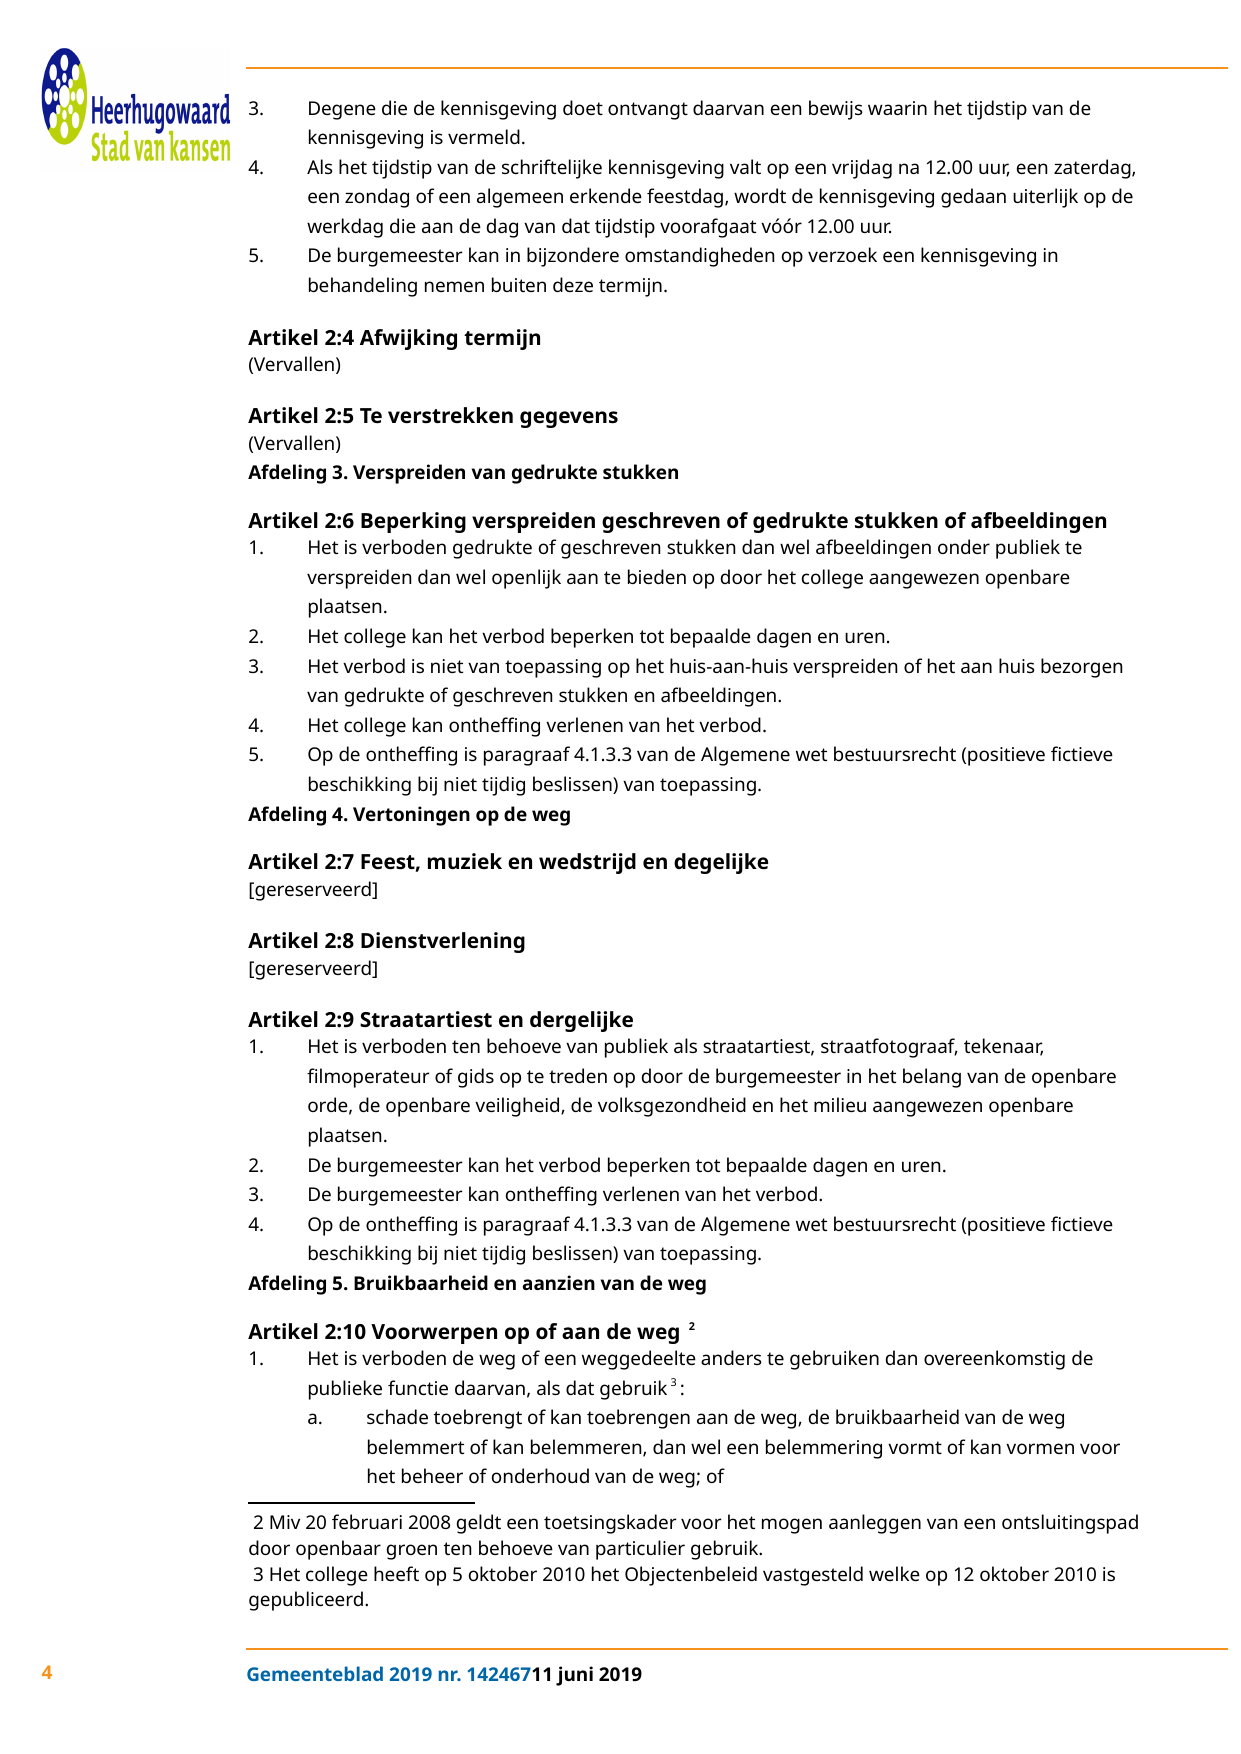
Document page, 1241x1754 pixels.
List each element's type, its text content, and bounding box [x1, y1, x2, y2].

list De burgemeester kan ontheffing verlenen van het verbod. [248, 1181, 1152, 1207]
list Op de ontheffing is paragraaf 4.1.3.3 van de Algemene wet bestuursrecht (positieve fictieve beschikking bij niet tijdig beslissen) van toepassing. [248, 742, 1152, 797]
list De burgemeester kan in bijzondere omstandigheden op verzoek een kennisgeving in behandeling nemen buiten deze termijn. [248, 243, 1152, 298]
text (Vervallen) [248, 351, 1152, 377]
text [gereserveerd] [248, 955, 1152, 980]
text Artikel 2:6 Beperking verspreiden geschreven of gedrukte stukken of afbeeldingen [248, 506, 1152, 534]
list Het college kan het verbod beperken tot bepaalde dagen en uren. [248, 623, 1152, 649]
text Artikel 2:4 Afwijking termijn [248, 323, 1152, 351]
list Het is verboden gedrukte of geschreven stukken dan wel afbeeldingen onder publiek te verspreiden dan wel openlijk aan te bieden op door het college aangewezen openbare plaatsen. [248, 534, 1152, 619]
text Afdeling 3. Verspreiden van gedrukte stukken [248, 459, 1152, 485]
picture [41, 47, 231, 172]
list schade toebrengt of kan toebrengen aan de weg, de bruikbaarheid van de weg belemmert of kan belemmeren, dan wel een belemmering vormt of kan vormen voor het beheer of onderhoud van de weg; of [307, 1404, 1152, 1489]
text (Vervallen) [248, 430, 1152, 456]
text Artikel 2:7 Feest, muziek en wedstrijd en degelijke [248, 847, 1152, 876]
list Het college heeft op 5 oktober 2010 het Objectenbeleid vastgesteld welke op 12 oktober 2010 is gepubliceerd. [248, 1561, 1152, 1612]
text Miv 20 februari 2008 geldt een toetsingskader voor het mogen aanleggen van een ontsluitingspad door openbaar groen ten behoeve van particulier gebruik. [248, 1509, 1152, 1561]
list Degene die de kennisgeving doet ontvangt daarvan een bewijs waarin het tijdstip van de kennisgeving is vermeld. [248, 95, 1152, 150]
text [gereserveerd] [248, 876, 1152, 902]
text Artikel 2:9 Straatartiest en dergelijke [248, 1005, 1152, 1033]
text Artikel 2:10 Voorwerpen op of aan de weg [248, 1317, 1152, 1345]
text Afdeling 4. Vertoningen op de weg [248, 801, 1152, 827]
list Het is verboden de weg of een weggedeelte anders te gebruiken dan overeenkomstig de publieke functie daarvan, als dat gebruik: [248, 1345, 1152, 1401]
list Op de ontheffing is paragraaf 4.1.3.3 van de Algemene wet bestuursrecht (positieve fictieve beschikking bij niet tijdig beslissen) van toepassing. [248, 1211, 1152, 1266]
text Artikel 2:5 Te verstrekken gegevens [248, 402, 1152, 430]
text Afdeling 5. Bruikbaarheid en aanzien van de weg [248, 1270, 1152, 1296]
text Artikel 2:8 Dienstverlening [248, 926, 1152, 955]
list Het is verboden ten behoeve van publiek als straatartiest, straatfotograaf, tekenaar, filmoperateur of gids op te treden op door de burgemeester in het belang van de openbare orde, de openbare veiligheid, de volksgezondheid en het milieu aangewezen openbare plaatsen. [248, 1033, 1152, 1148]
list De burgemeester kan het verbod beperken tot bepaalde dagen en uren. [248, 1152, 1152, 1178]
list Als het tijdstip van de schriftelijke kennisgeving valt op een vrijdag na 12.00 uur, een zaterdag, een zondag of een algemeen erkende feestdag, wordt de kennisgeving gedaan uiterlijk op de werkdag die aan de dag van dat tijdstip voorafgaat vóór 12.00 uur. [248, 154, 1152, 239]
list Het verbod is niet van toepassing op het huis-aan-huis verspreiden of het aan huis bezorgen van gedrukte of geschreven stukken en afbeeldingen. [248, 653, 1152, 708]
list Het college kan ontheffing verlenen van het verbod. [248, 712, 1152, 738]
